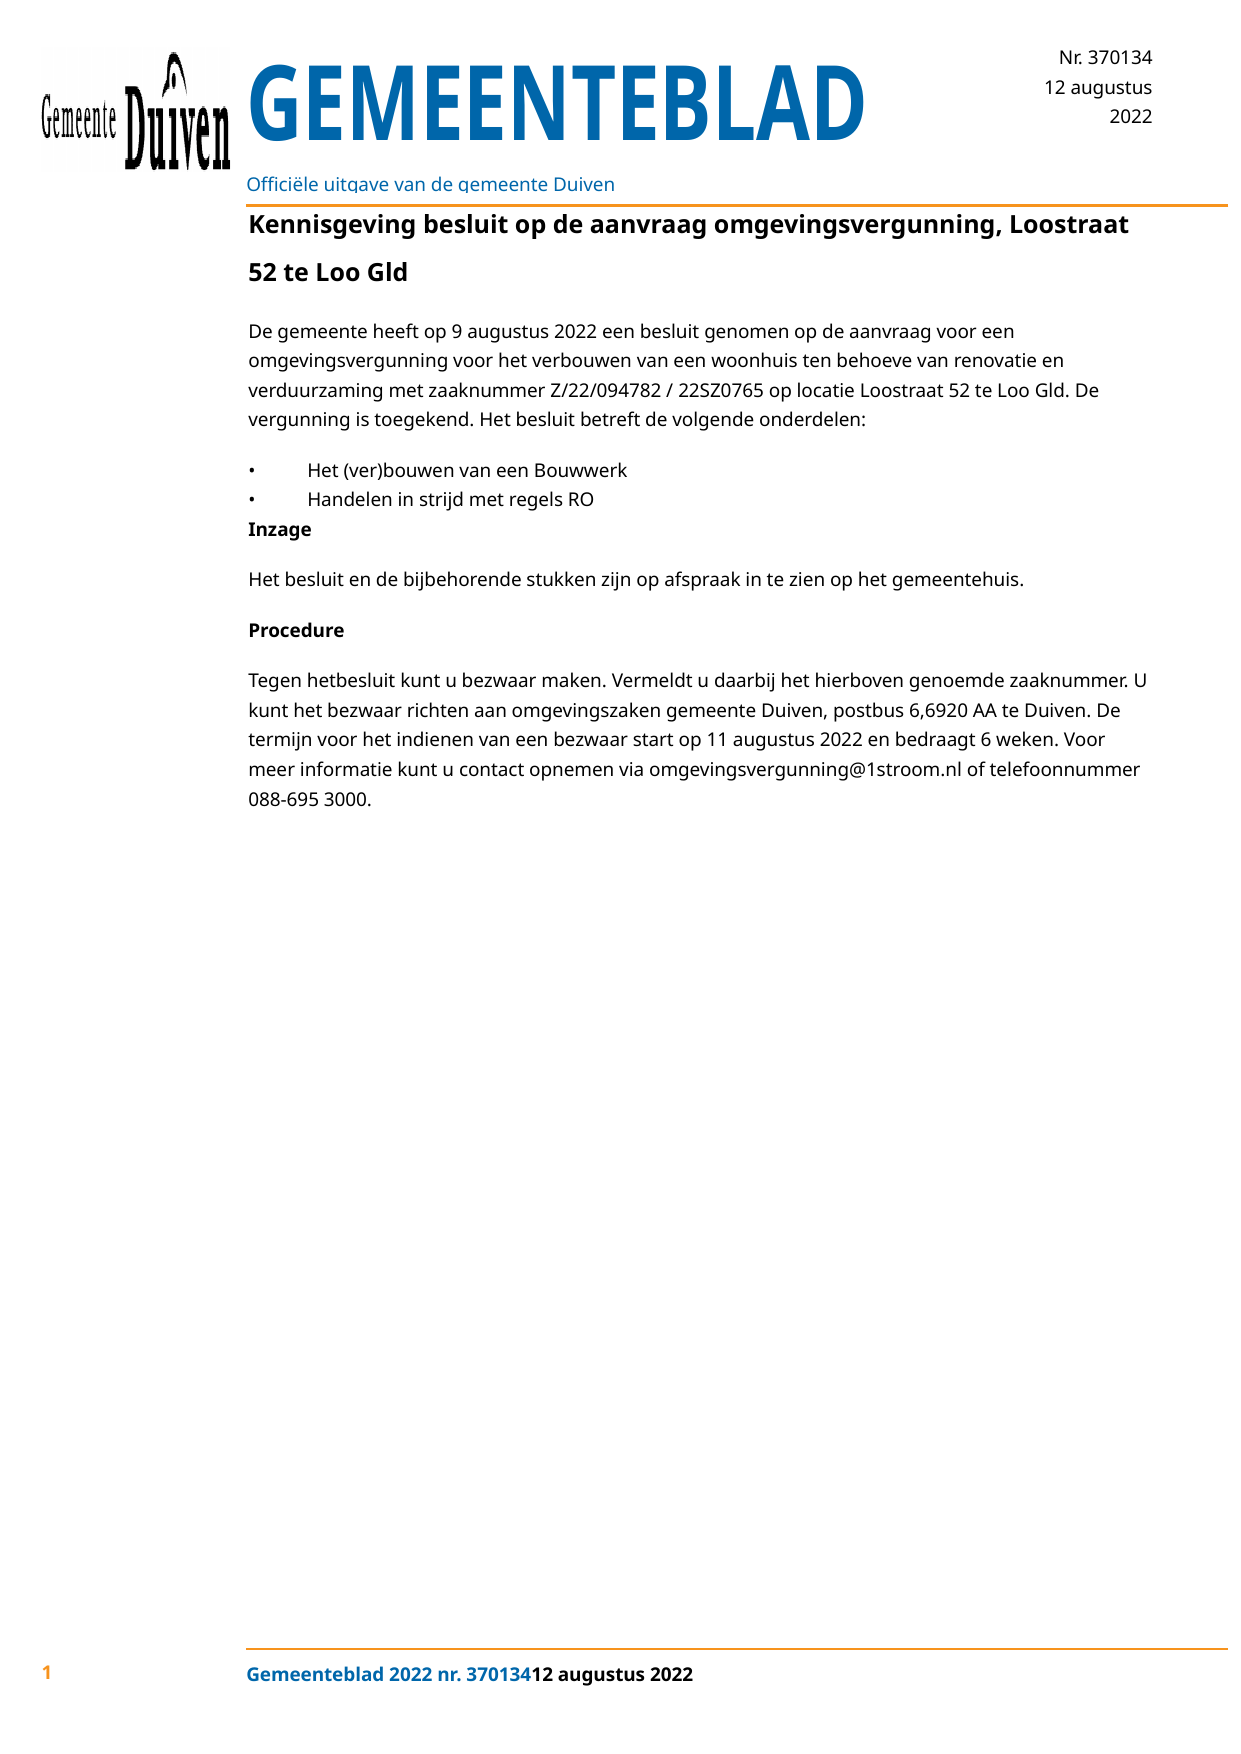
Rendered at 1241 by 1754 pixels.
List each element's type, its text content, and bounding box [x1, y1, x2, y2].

text Kennisgeving besluit op de aanvraag omgevingsvergunning, Loostraat 52 te Loo Gld [248, 207, 1152, 288]
text De gemeente heeft op 9 augustus 2022 een besluit genomen op de aanvraag voor een omgevingsvergunning voor het verbouwen van een woonhuis ten behoeve van renovatie en verduurzaming met zaaknummer Z/22/094782 / 22SZ0765 op locatie Loostraat 52 te Loo Gld. De vergunning is toegekend. Het besluit betreft de volgende onderdelen: [248, 318, 1152, 432]
list Het (ver)bouwen van een Bouwwerk [248, 457, 1152, 483]
list Handelen in strijd met regels RO [248, 487, 1152, 512]
text Inzage [248, 516, 1152, 542]
text Tegen hetbesluit kunt u bezwaar maken. Vermeldt u daarbij het hierboven genoemde zaaknummer. U kunt het bezwaar richten aan omgevingszaken gemeente Duiven, postbus 6,6920 AA te Duiven. De termijn voor het indienen van een bezwaar start op 11 augustus 2022 en bedraagt 6 weken. Voor meer informatie kunt u contact opnemen via omgevingsvergunning@1stroom.nl of telefoonnummer 088-695 3000. [248, 667, 1152, 812]
text Het besluit en de bijbehorende stukken zijn op afspraak in te zien op het gemeentehuis. [248, 567, 1152, 592]
text Procedure [248, 617, 1152, 643]
picture [41, 47, 231, 172]
